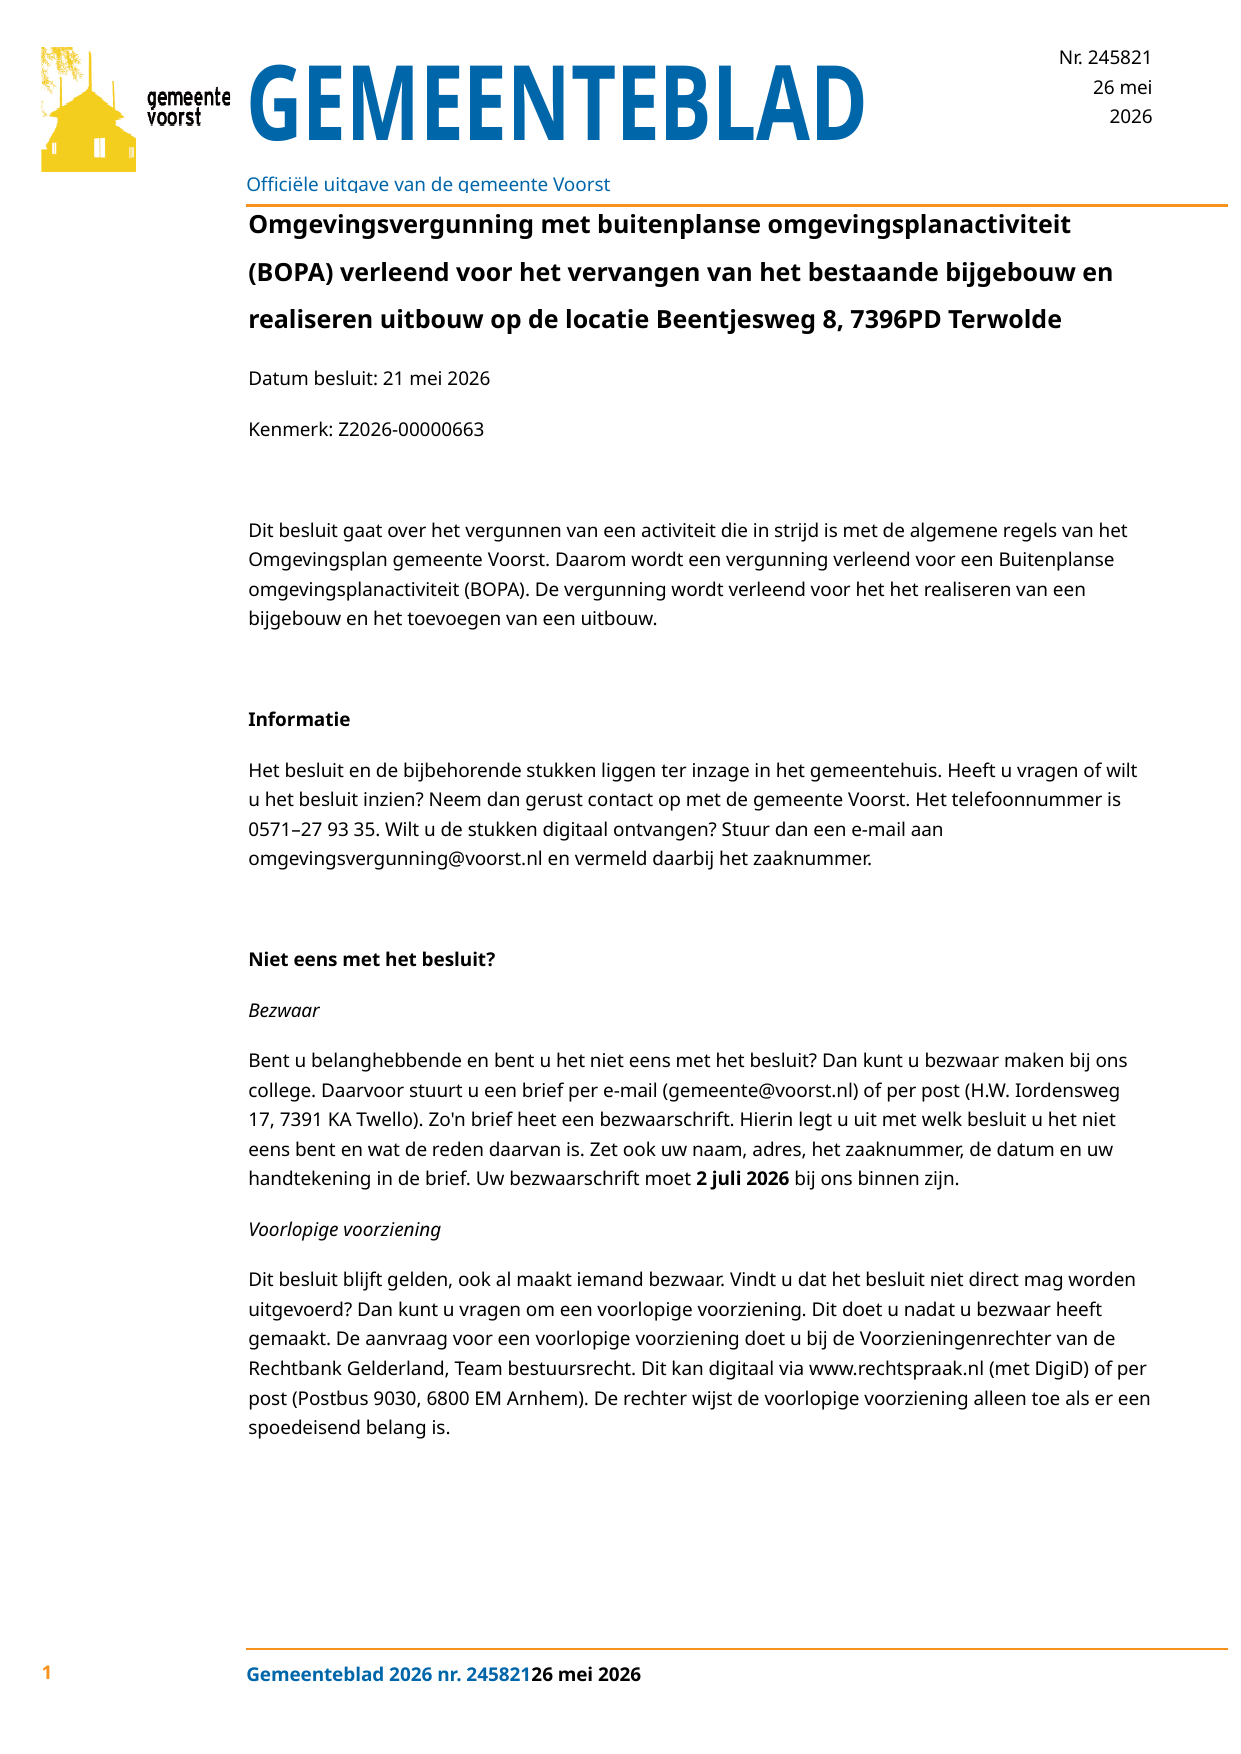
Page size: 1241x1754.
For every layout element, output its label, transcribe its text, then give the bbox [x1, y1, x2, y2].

text Dit besluit gaat over het vergunnen van een activiteit die in strijd is met de algemene regels van het Omgevingsplan gemeente Voorst. Daarom wordt een vergunning verleend voor een Buitenplanse omgevingsplanactiviteit (BOPA). De vergunning wordt verleend voor het het realiseren van een bijgebouw en het toevoegen van een uitbouw. [248, 517, 1152, 631]
text Datum besluit: 21 mei 2026 [248, 366, 1152, 391]
text Voorlopige voorziening [248, 1216, 1152, 1242]
text Bent u belanghebbende en bent u het niet eens met het besluit? Dan kunt u bezwaar maken bij ons college. Daarvoor stuurt u een brief per e-mail (gemeente@voorst.nl) of per post (H.W. Iordensweg 17, 7391 KA Twello). Zo'n brief heet een bezwaarschrift. Hierin legt u uit met welk besluit u het niet eens bent en wat de reden daarvan is. Zet ook uw naam, adres, het zaaknummer, de datum en uw handtekening in de brief. Uw bezwaarschrift moet 2 juli 2026 bij ons binnen zijn. [248, 1047, 1152, 1191]
text Niet eens met het besluit? [248, 946, 1152, 972]
text Kenmerk: Z2026-00000663 [248, 416, 1152, 442]
text Omgevingsvergunning met buitenplanse omgevingsplanactiviteit (BOPA) verleend voor het vervangen van het bestaande bijgebouw en realiseren uitbouw op de locatie Beentjesweg 8, 7396PD Terwolde [248, 207, 1152, 336]
text Dit besluit blijft gelden, ook al maakt iemand bezwaar. Vindt u dat het besluit niet direct mag worden uitgevoerd? Dan kunt u vragen om een voorlopige voorziening. Dit doet u nadat u bezwaar heeft gemaakt. De aanvraag voor een voorlopige voorziening doet u bij de Voorzieningenrechter van de Rechtbank Gelderland, Team bestuursrecht. Dit kan digitaal via www.rechtspraak.nl (met DigiD) of per post (Postbus 9030, 6800 EM Arnhem). De rechter wijst de voorlopige voorziening alleen toe als er een spoedeisend belang is. [248, 1266, 1152, 1440]
text Bezwaar [248, 997, 1152, 1022]
text Het besluit en de bijbehorende stukken liggen ter inzage in het gemeentehuis. Heeft u vragen of wilt u het besluit inzien? Neem dan gerust contact op met de gemeente Voorst. Het telefoonnummer is 0571–27 93 35. Wilt u de stukken digitaal ontvangen? Stuur dan een e-mail aan omgevingsvergunning@voorst.nl en vermeld daarbij het zaaknummer. [248, 757, 1152, 871]
text Informatie [248, 706, 1152, 732]
picture [41, 47, 231, 172]
